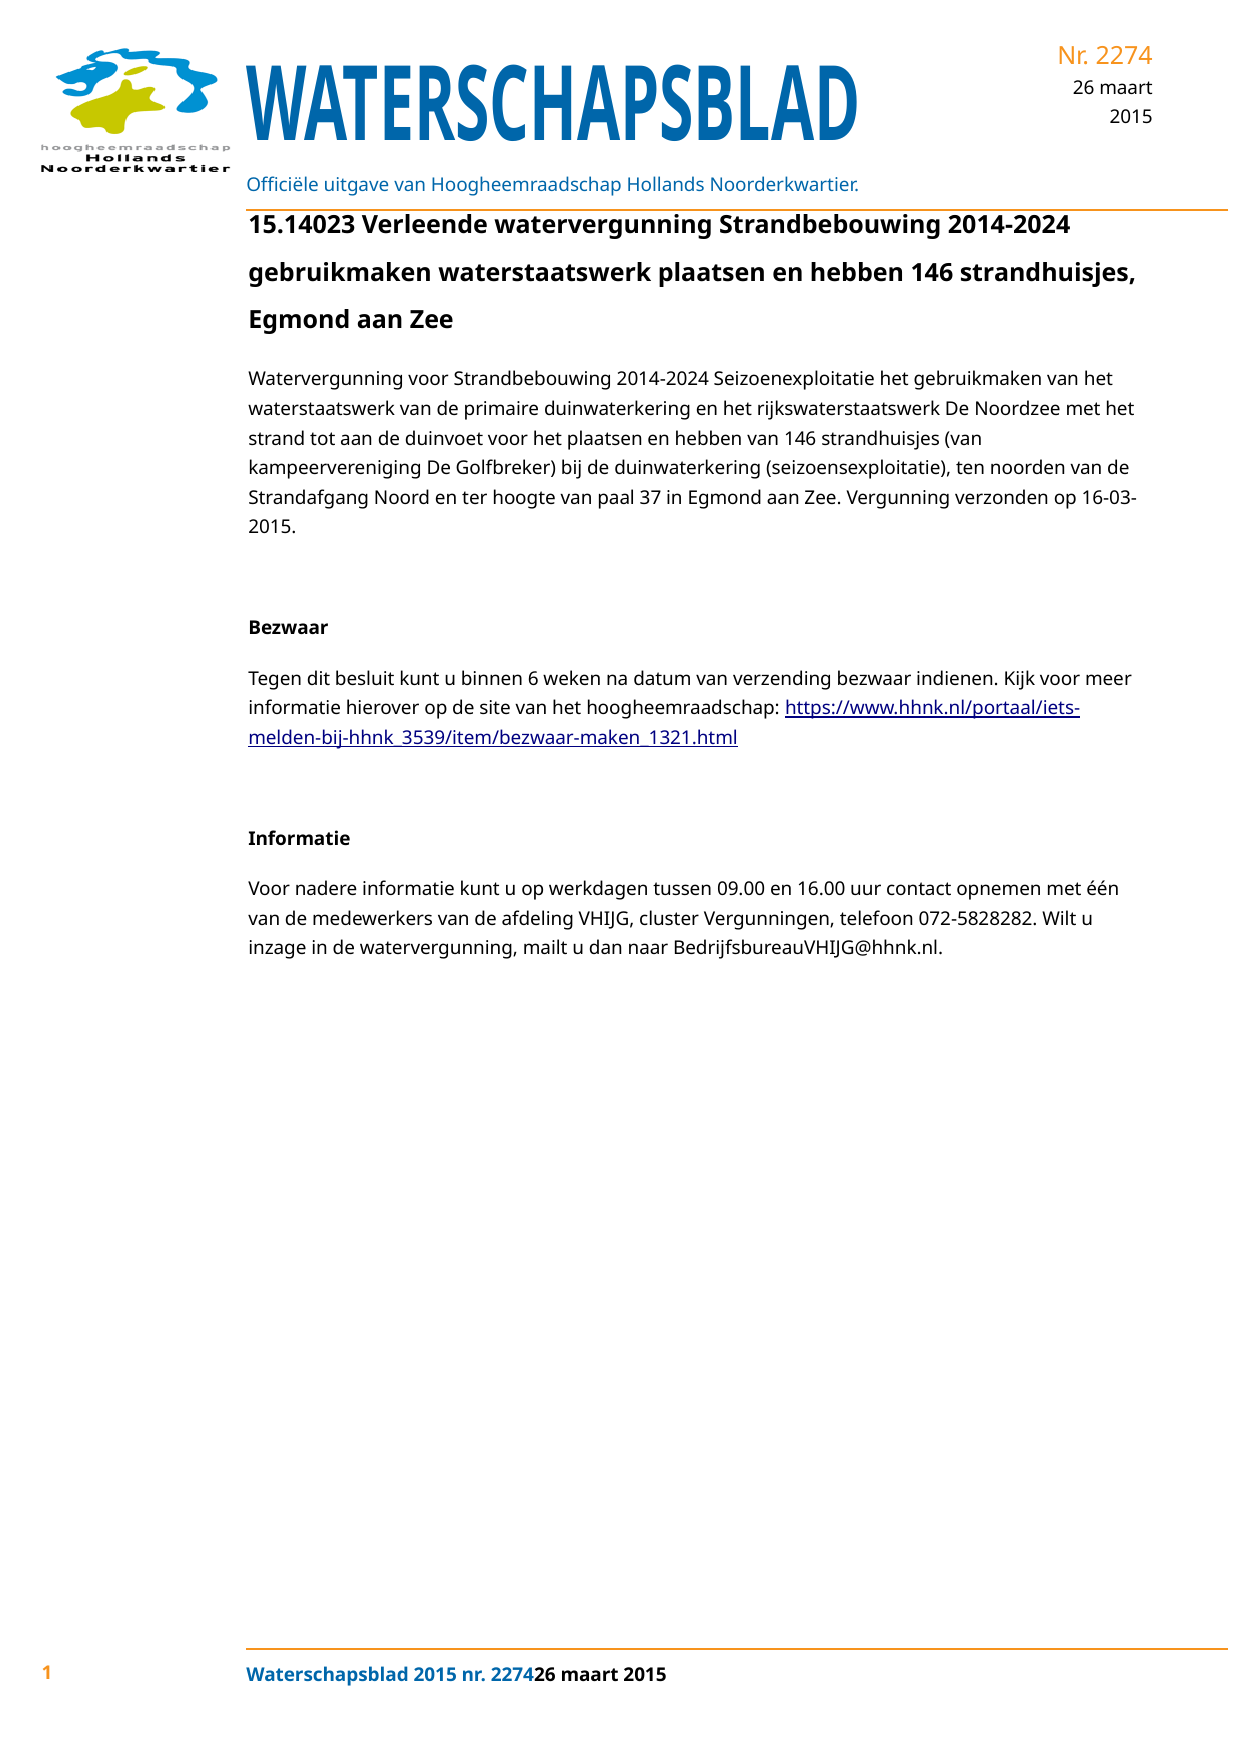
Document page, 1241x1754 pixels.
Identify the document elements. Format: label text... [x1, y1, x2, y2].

text Watervergunning voor Strandbebouwing 2014-2024 Seizoenexploitatie het gebruikmaken van het waterstaatswerk van de primaire duinwaterkering en het rijkswaterstaatswerk De Noordzee met het strand tot aan de duinvoet voor het plaatsen en hebben van 146 strandhuisjes (van kampeervereniging De Golfbreker) bij de duinwaterkering (seizoensexploitatie), ten noorden van de Strandafgang Noord en ter hoogte van paal 37 in Egmond aan Zee. Vergunning verzonden op 16-03-2015. [248, 366, 1152, 539]
picture [41, 47, 231, 172]
text 15.14023 Verleende watervergunning Strandbebouwing 2014-2024 gebruikmaken waterstaatswerk plaatsen en hebben 146 strandhuisjes, Egmond aan Zee [248, 211, 1152, 336]
text Informatie [248, 825, 1152, 850]
text Bezwaar [248, 614, 1152, 640]
text Tegen dit besluit kunt u binnen 6 weken na datum van verzending bezwaar indienen. Kijk voor meer informatie hierover op de site van het hoogheemraadschap: https://www.hhnk.nl/portaal/iets-melden-bij-hhnk_3539/item/bezwaar-maken_1321.html [248, 665, 1152, 749]
text Voor nadere informatie kunt u op werkdagen tussen 09.00 en 16.00 uur contact opnemen met één van de medewerkers van de afdeling VHIJG, cluster Vergunningen, telefoon 072-5828282. Wilt u inzage in de watervergunning, mailt u dan naar BedrijfsbureauVHIJG@hhnk.nl. [248, 875, 1152, 960]
